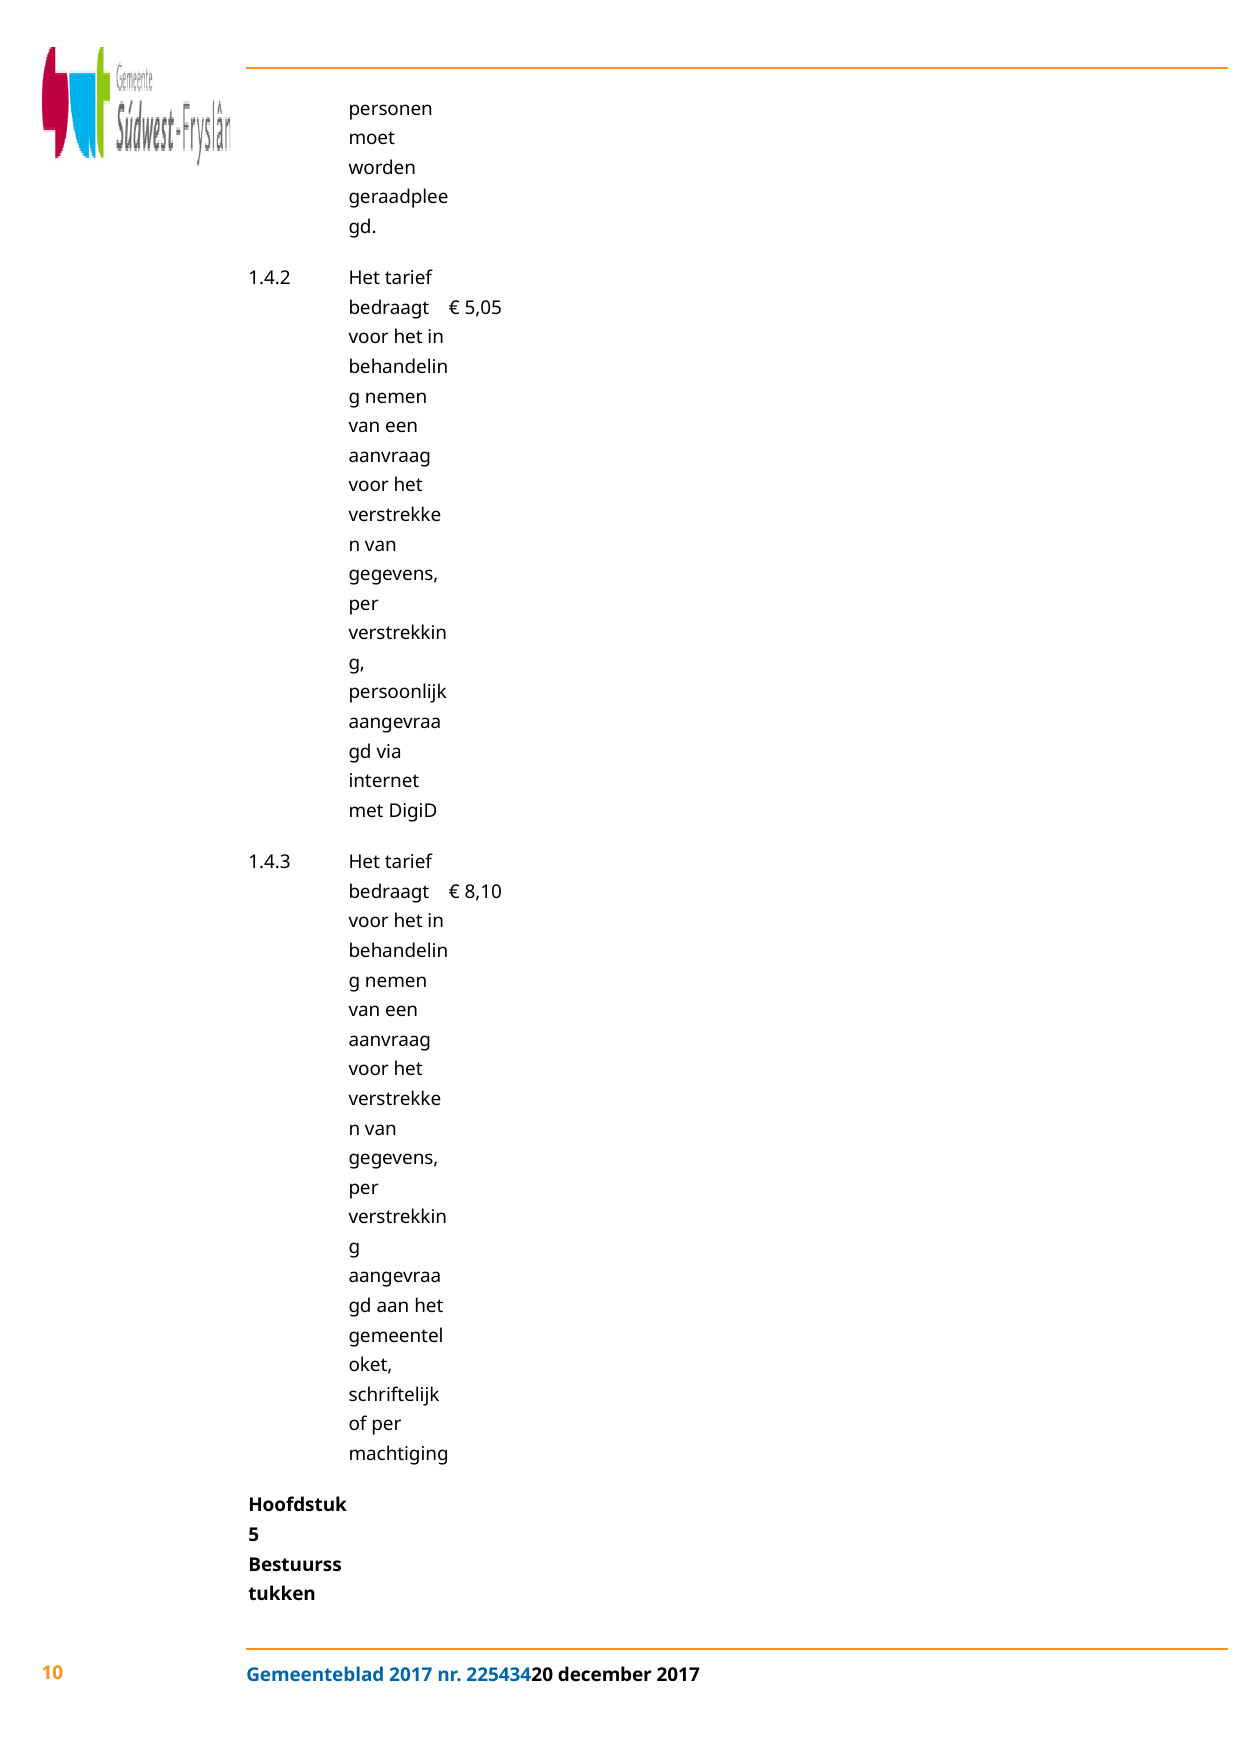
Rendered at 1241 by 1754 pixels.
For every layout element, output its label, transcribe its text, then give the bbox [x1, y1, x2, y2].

table_cell Hoofdstuk 5 Bestuursstukken [248, 1492, 348, 1606]
table_cell Het tarief bedraagt voor het in behandeling nemen van een aanvraag voor het verstrekken van gegevens, per verstrekking aangevraagd aan het gemeenteloket, schriftelijk of per machtiging [348, 849, 449, 1466]
table_cell 1.4.3 [248, 849, 348, 1466]
picture [41, 47, 231, 172]
table_cell [248, 1466, 348, 1492]
table_cell personen moet worden geraadpleegd. [348, 95, 449, 239]
table_cell [549, 1466, 649, 1492]
table_cell Het tarief bedraagt voor het in behandeling nemen van een aanvraag voor het verstrekken van gegevens, per verstrekking, persoonlijk aangevraagd via internet met DigiD [348, 265, 449, 823]
table_cell € 8,10 [449, 849, 549, 1466]
table_cell [348, 1466, 449, 1492]
table_cell [248, 823, 348, 848]
table_cell [348, 239, 449, 264]
table_cell [750, 1466, 850, 1492]
table_cell 1.4.2 [248, 265, 348, 823]
table_cell [449, 95, 549, 239]
table_cell [650, 1466, 750, 1492]
table_cell [449, 1466, 549, 1492]
table_cell € 5,05 [449, 265, 549, 823]
table_cell [449, 239, 549, 264]
table_cell [449, 823, 549, 848]
table_cell [348, 823, 449, 848]
table_cell [248, 95, 348, 239]
table_cell [248, 239, 348, 264]
